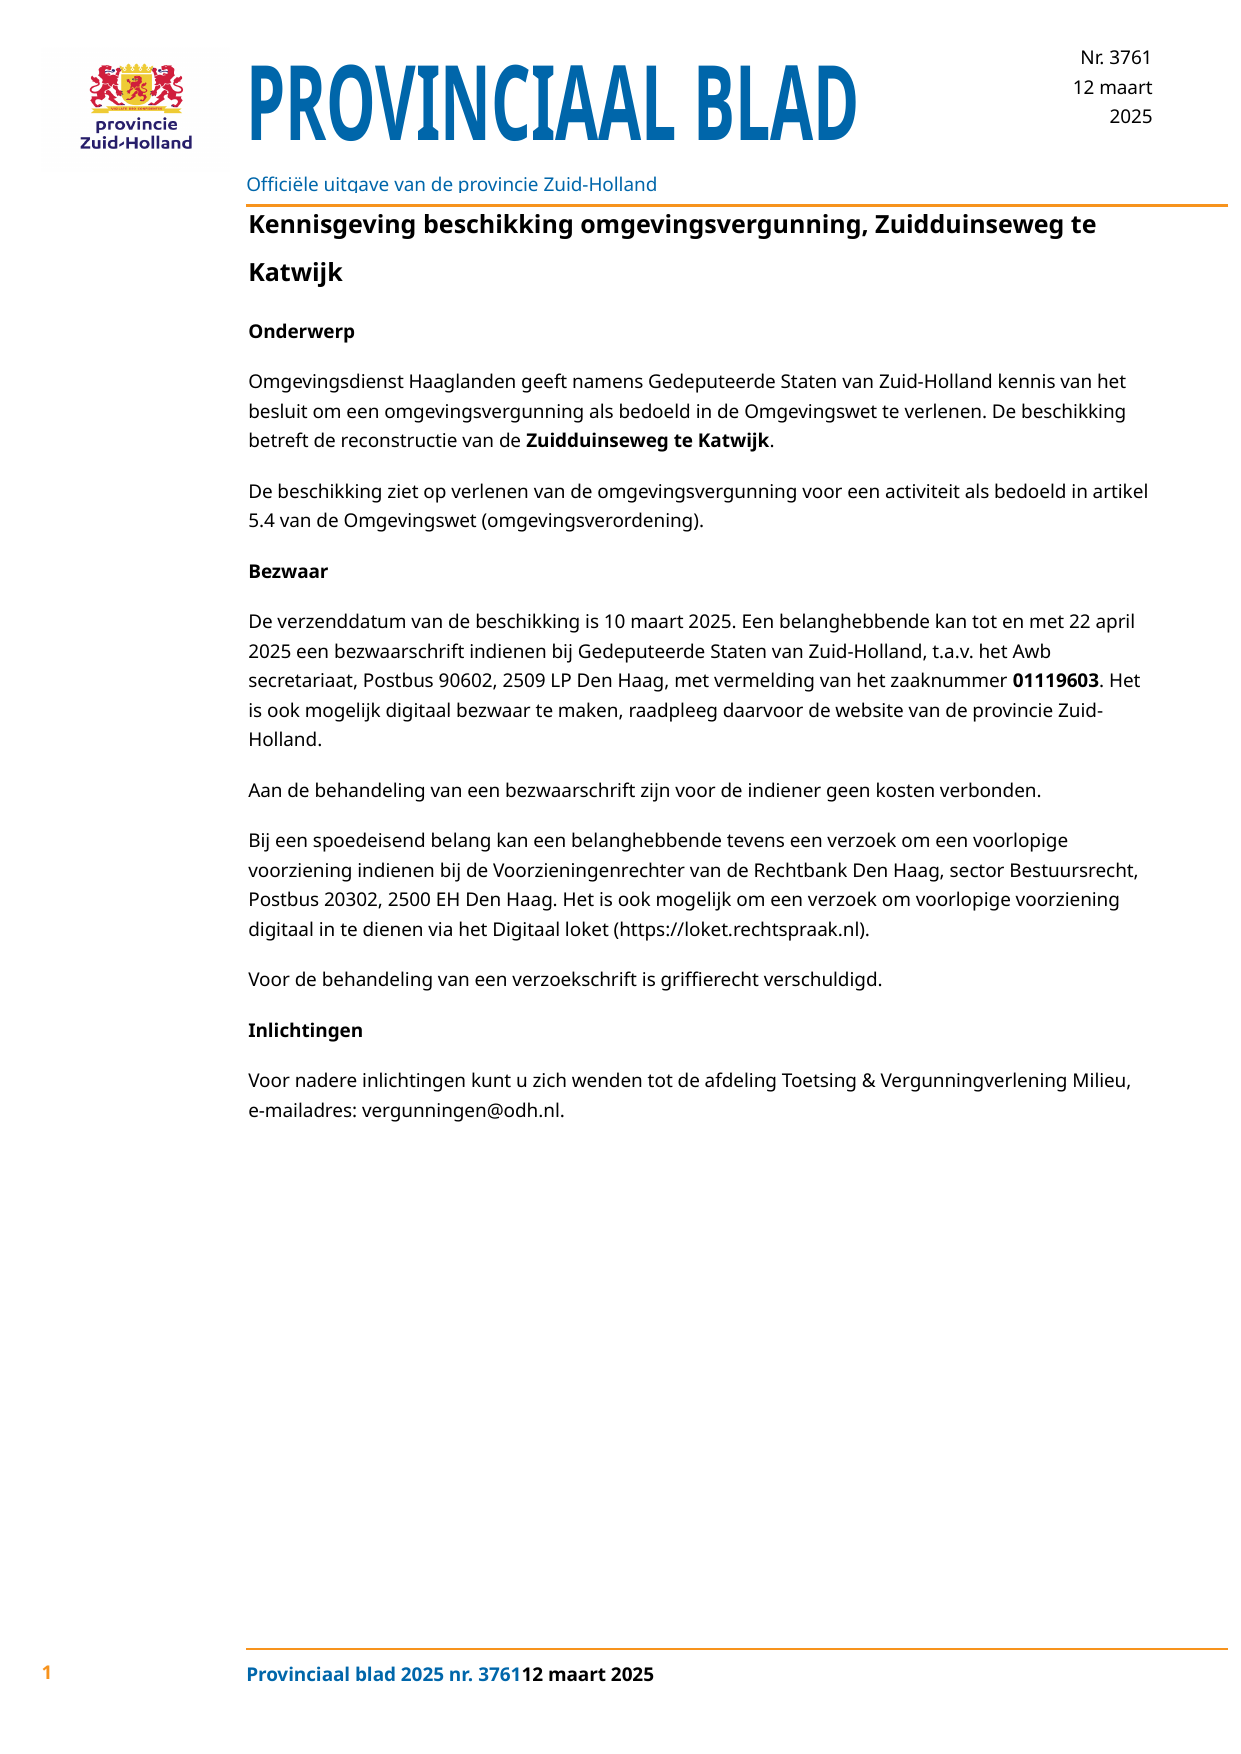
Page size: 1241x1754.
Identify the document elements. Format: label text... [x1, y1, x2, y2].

text Onderwerp [248, 318, 1152, 344]
text Aan de behandeling van een bezwaarschrift zijn voor de indiener geen kosten verbonden. [248, 777, 1152, 803]
text Omgevingsdienst Haaglanden geeft namens Gedeputeerde Staten van Zuid-Holland kennis van het besluit om een omgevingsvergunning als bedoeld in de Omgevingswet te verlenen. De beschikking betreft de reconstructie van de Zuidduinseweg te Katwijk. [248, 368, 1152, 453]
text Bezwaar [248, 558, 1152, 584]
text De beschikking ziet op verlenen van de omgevingsvergunning voor een activiteit als bedoeld in artikel 5.4 van de Omgevingswet (omgevingsverordening). [248, 478, 1152, 533]
text Voor de behandeling van een verzoekschrift is griffierecht verschuldigd. [248, 967, 1152, 992]
text Voor nadere inlichtingen kunt u zich wenden tot de afdeling Toetsing & Vergunningverlening Milieu, e-mailadres: vergunningen@odh.nl. [248, 1067, 1152, 1123]
text Kennisgeving beschikking omgevingsvergunning, Zuidduinseweg te Katwijk [248, 207, 1152, 288]
text Bij een spoedeisend belang kan een belanghebbende tevens een verzoek om een voorlopige voorziening indienen bij de Voorzieningenrechter van de Rechtbank Den Haag, sector Bestuursrecht, Postbus 20302, 2500 EH Den Haag. Het is ook mogelijk om een verzoek om voorlopige voorziening digitaal in te dienen via het Digitaal loket (https://loket.rechtspraak.nl). [248, 827, 1152, 942]
picture [41, 47, 231, 172]
text De verzenddatum van de beschikking is 10 maart 2025. Een belanghebbende kan tot en met 22 april 2025 een bezwaarschrift indienen bij Gedeputeerde Staten van Zuid-Holland, t.a.v. het Awb secretariaat, Postbus 90602, 2509 LP Den Haag, met vermelding van het zaaknummer 01119603. Het is ook mogelijk digitaal bezwaar te maken, raadpleeg daarvoor de website van de provincie Zuid-Holland. [248, 608, 1152, 752]
text Inlichtingen [248, 1017, 1152, 1043]
